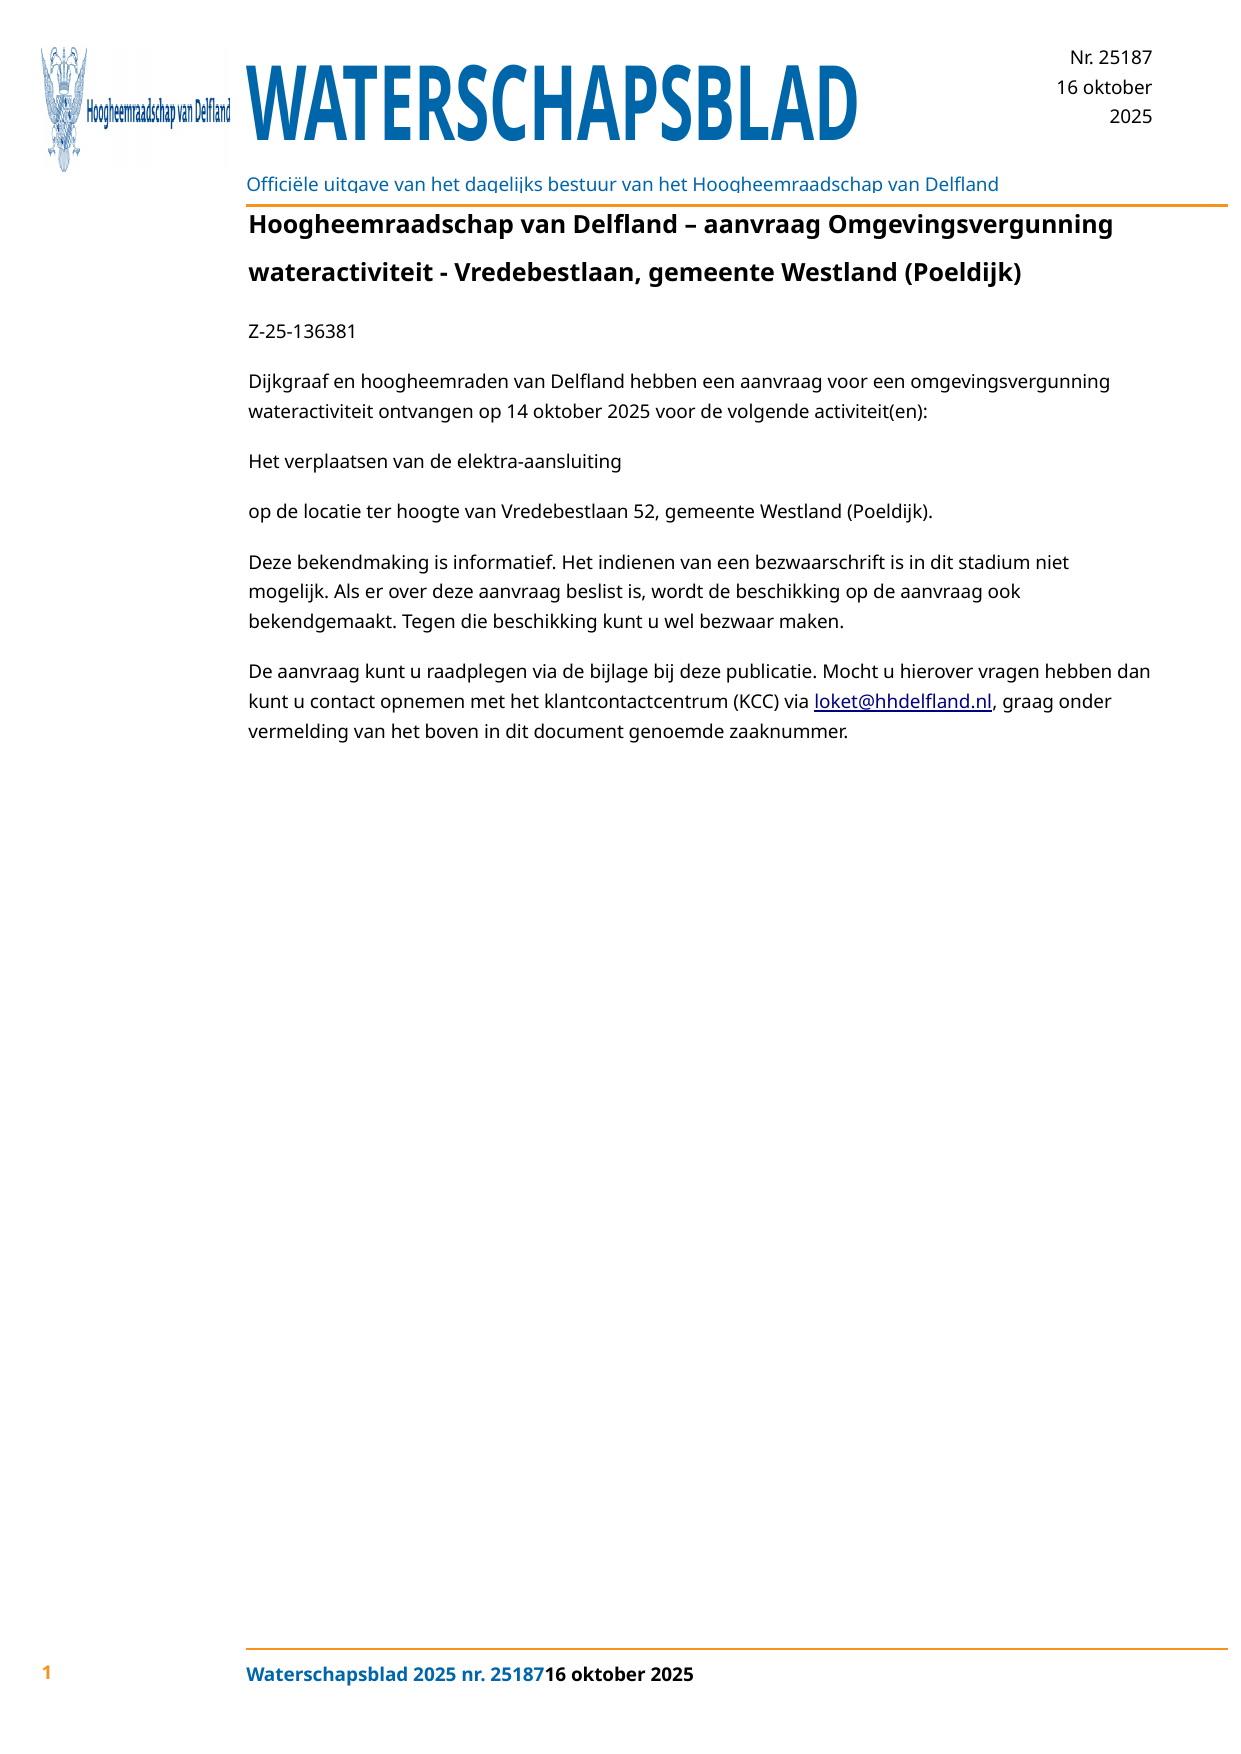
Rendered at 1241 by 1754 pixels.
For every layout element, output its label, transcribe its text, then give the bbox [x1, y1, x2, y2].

text Dijkgraaf en hoogheemraden van Delfland hebben een aanvraag voor een omgevingsvergunning wateractiviteit ontvangen op 14 oktober 2025 voor de volgende activiteit(en): [248, 368, 1152, 424]
text Het verplaatsen van de elektra-aansluiting [248, 448, 1152, 474]
picture [41, 47, 231, 172]
text op de locatie ter hoogte van Vredebestlaan 52, gemeente Westland (Poeldijk). [248, 499, 1152, 524]
text Z-25-136381 [248, 318, 1152, 344]
text Deze bekendmaking is informatief. Het indienen van een bezwaarschrift is in dit stadium niet mogelijk. Als er over deze aanvraag beslist is, wordt de beschikking op de aanvraag ook bekendgemaakt. Tegen die beschikking kunt u wel bezwaar maken. [248, 549, 1152, 634]
text Hoogheemraadschap van Delfland – aanvraag Omgevingsvergunning wateractiviteit - Vredebestlaan, gemeente Westland (Poeldijk) [248, 207, 1152, 288]
text De aanvraag kunt u raadplegen via de bijlage bij deze publicatie. Mocht u hierover vragen hebben dan kunt u contact opnemen met het klantcontactcentrum (KCC) via loket@hhdelfland.nl, graag onder vermelding van het boven in dit document genoemde zaaknummer. [248, 659, 1152, 744]
